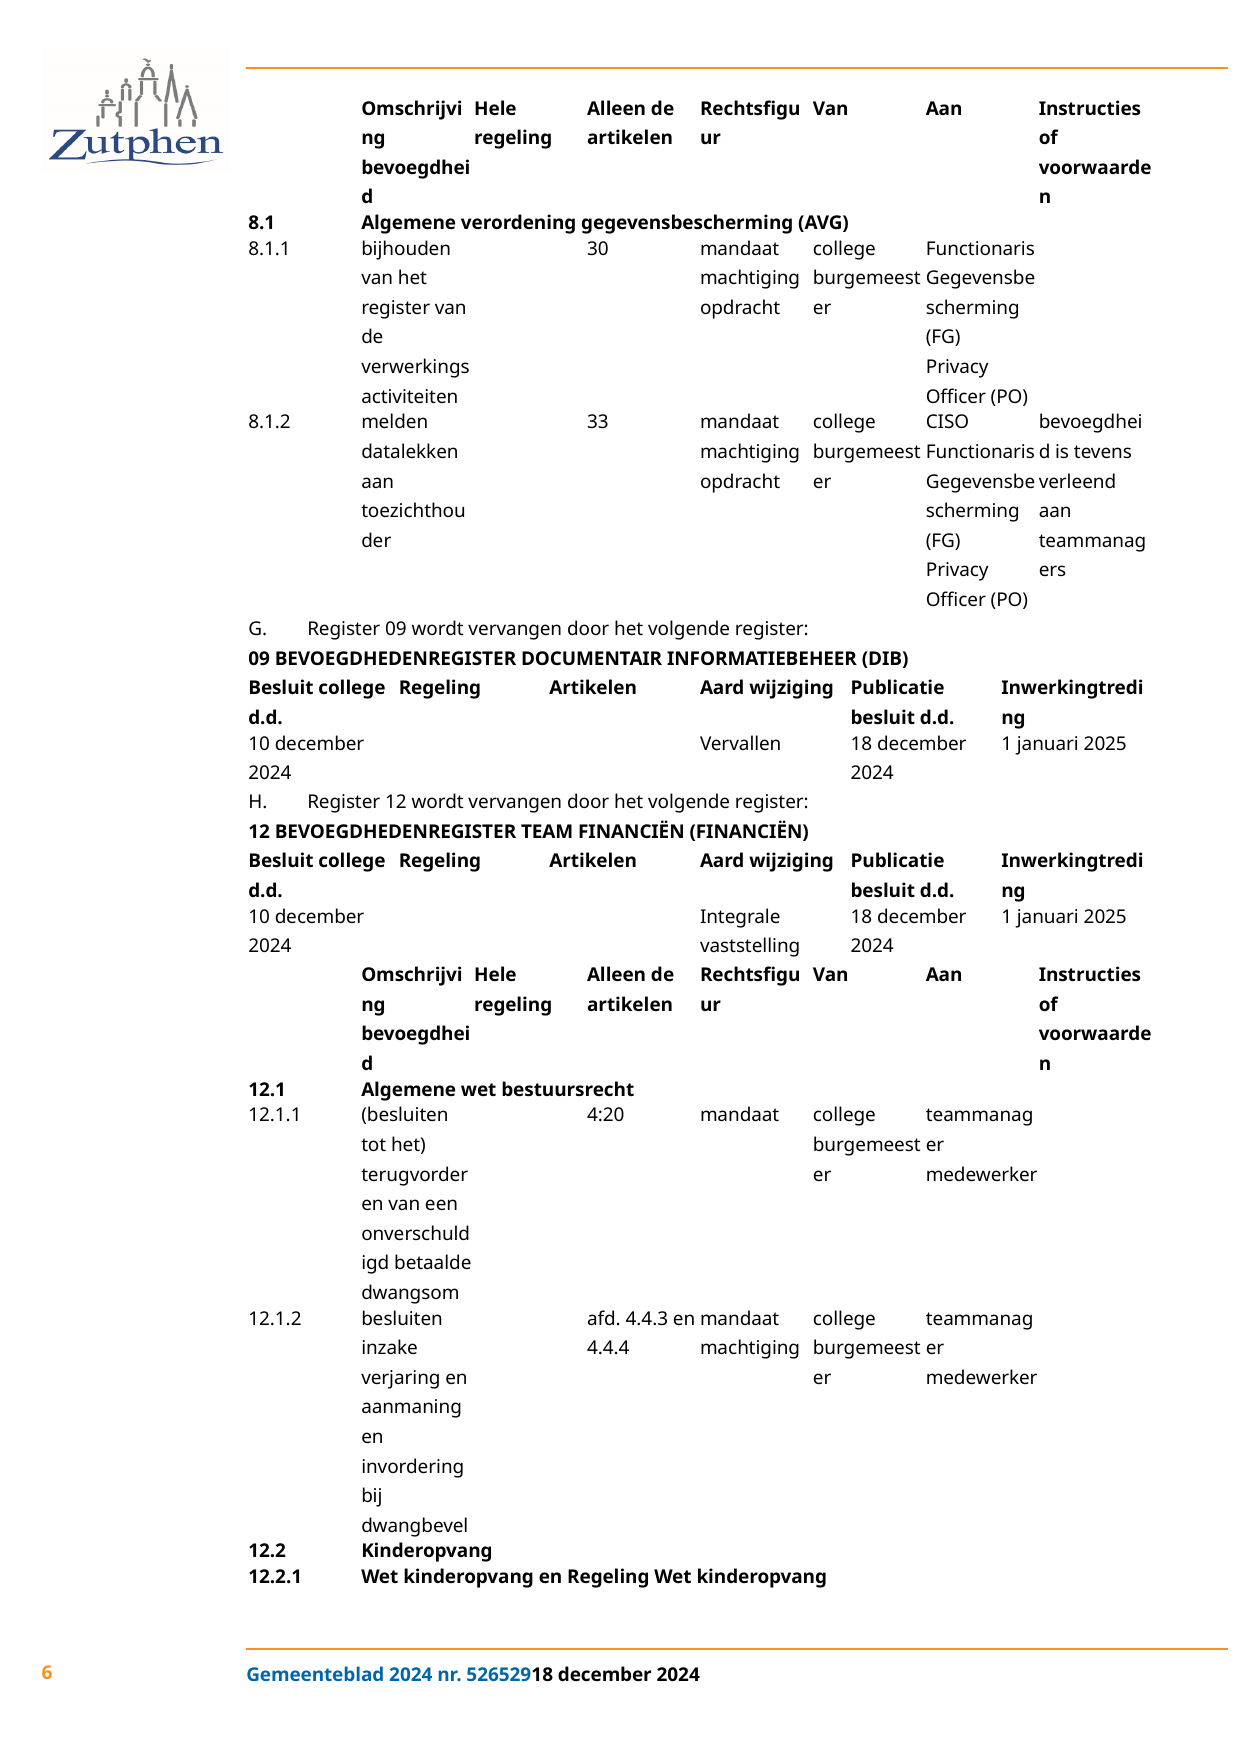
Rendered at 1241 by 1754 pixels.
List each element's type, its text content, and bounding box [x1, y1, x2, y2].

table_header Van [813, 95, 926, 209]
table_header Publicatie besluit d.d. [850, 848, 1001, 903]
table_header Aan [926, 961, 1038, 1076]
table_header Instructies of voorwaarden [1039, 961, 1152, 1076]
table_cell 8.1.1 [248, 235, 361, 409]
table_header Rechtsfiguur [700, 95, 813, 209]
table_cell [474, 235, 587, 409]
table_cell Integrale vaststelling [700, 903, 850, 958]
table_header [248, 95, 361, 209]
table_cell [1039, 1102, 1152, 1305]
table_header Inwerkingtreding [1001, 674, 1152, 730]
table_cell 8.1.2 [248, 409, 361, 612]
table_cell teammanager medewerker [926, 1102, 1038, 1305]
table_cell mandaat machtiging [700, 1305, 813, 1538]
table_cell afd. 4.4.3 en 4.4.4 [587, 1305, 700, 1538]
picture [41, 47, 231, 172]
table_header Van [813, 961, 926, 1076]
table_cell Vervallen [700, 730, 850, 785]
table_header Besluit college d.d. [248, 848, 398, 903]
table_header Artikelen [549, 674, 700, 730]
table_header Instructies of voorwaarden [1039, 95, 1152, 209]
table_header Aard wijziging [700, 848, 850, 903]
text 12 BEVOEGDHEDENREGISTER TEAM FINANCIËN (FINANCIËN) [248, 818, 1152, 843]
table_header Artikelen [549, 848, 700, 903]
table_cell Wet kinderopvang en Regeling Wet kinderopvang [361, 1564, 1152, 1589]
table_header Rechtsfiguur [700, 961, 813, 1076]
table_cell [399, 903, 549, 958]
table_cell 10 december 2024 [248, 903, 398, 958]
table_cell [549, 903, 700, 958]
table_cell 30 [587, 235, 700, 409]
table_cell (besluiten tot het) terugvorderen van een onverschuldigd betaalde dwangsom [361, 1102, 474, 1305]
table_cell besluiten inzake verjaring en aanmaning en invordering bij dwangbevel [361, 1305, 474, 1538]
table_cell college burgemeester [813, 235, 926, 409]
table_header Alleen de artikelen [587, 95, 700, 209]
table_cell [1039, 1305, 1152, 1538]
table_header Alleen de artikelen [587, 961, 700, 1076]
table_cell 1 januari 2025 [1001, 903, 1152, 958]
table_cell college burgemeester [813, 1305, 926, 1538]
table_cell [1039, 235, 1152, 409]
table_header Aan [926, 95, 1038, 209]
table_header Aard wijziging [700, 674, 850, 730]
text 09 BEVOEGDHEDENREGISTER DOCUMENTAIR INFORMATIEBEHEER (DIB) [248, 645, 1152, 670]
table_cell 33 [587, 409, 700, 612]
table_cell 12.1 [248, 1076, 361, 1102]
table_cell [474, 1305, 587, 1538]
table_header Publicatie besluit d.d. [850, 674, 1001, 730]
table_cell 8.1 [248, 209, 361, 235]
table_header Regeling [399, 674, 549, 730]
table_cell Algemene wet bestuursrecht [361, 1076, 1152, 1102]
table_header Omschrijving bevoegdheid [361, 961, 474, 1076]
table_cell 12.2.1 [248, 1564, 361, 1589]
table_header [248, 961, 361, 1076]
table_cell mandaat machtiging opdracht [700, 235, 813, 409]
table_cell 10 december 2024 [248, 730, 398, 785]
table_cell [399, 730, 549, 785]
table_cell [549, 730, 700, 785]
table_header Hele regeling [474, 95, 587, 209]
table_cell 18 december 2024 [850, 730, 1001, 785]
table_cell mandaat machtiging opdracht [700, 409, 813, 612]
table_cell bijhouden van het register van de verwerkingsactiviteiten [361, 235, 474, 409]
table_cell Functionaris Gegevensbescherming (FG) Privacy Officer (PO) [926, 235, 1038, 409]
table_cell 12.1.2 [248, 1305, 361, 1538]
table_cell Kinderopvang [361, 1538, 1152, 1563]
table_cell CISO Functionaris Gegevensbescherming (FG) Privacy Officer (PO) [926, 409, 1038, 612]
table_header Regeling [399, 848, 549, 903]
table_cell [474, 409, 587, 612]
table_cell 12.1.1 [248, 1102, 361, 1305]
table_cell college burgemeester [813, 409, 926, 612]
table_cell bevoegdheid is tevens verleend aan teammanagers [1039, 409, 1152, 612]
table_cell teammanager medewerker [926, 1305, 1038, 1538]
table_cell melden datalekken aan toezichthouder [361, 409, 474, 612]
table_cell 4:20 [587, 1102, 700, 1305]
table_header Hele regeling [474, 961, 587, 1076]
list Register 12 wordt vervangen door het volgende register: [248, 788, 1152, 814]
table_header Besluit college d.d. [248, 674, 398, 730]
table_cell Algemene verordening gegevensbescherming (AVG) [361, 209, 1152, 235]
list Register 09 wordt vervangen door het volgende register: [248, 615, 1152, 641]
table_header Omschrijving bevoegdheid [361, 95, 474, 209]
table_cell 12.2 [248, 1538, 361, 1563]
table_cell 18 december 2024 [850, 903, 1001, 958]
table_cell mandaat [700, 1102, 813, 1305]
table_cell college burgemeester [813, 1102, 926, 1305]
table_cell 1 januari 2025 [1001, 730, 1152, 785]
table_cell [474, 1102, 587, 1305]
table_header Inwerkingtreding [1001, 848, 1152, 903]
